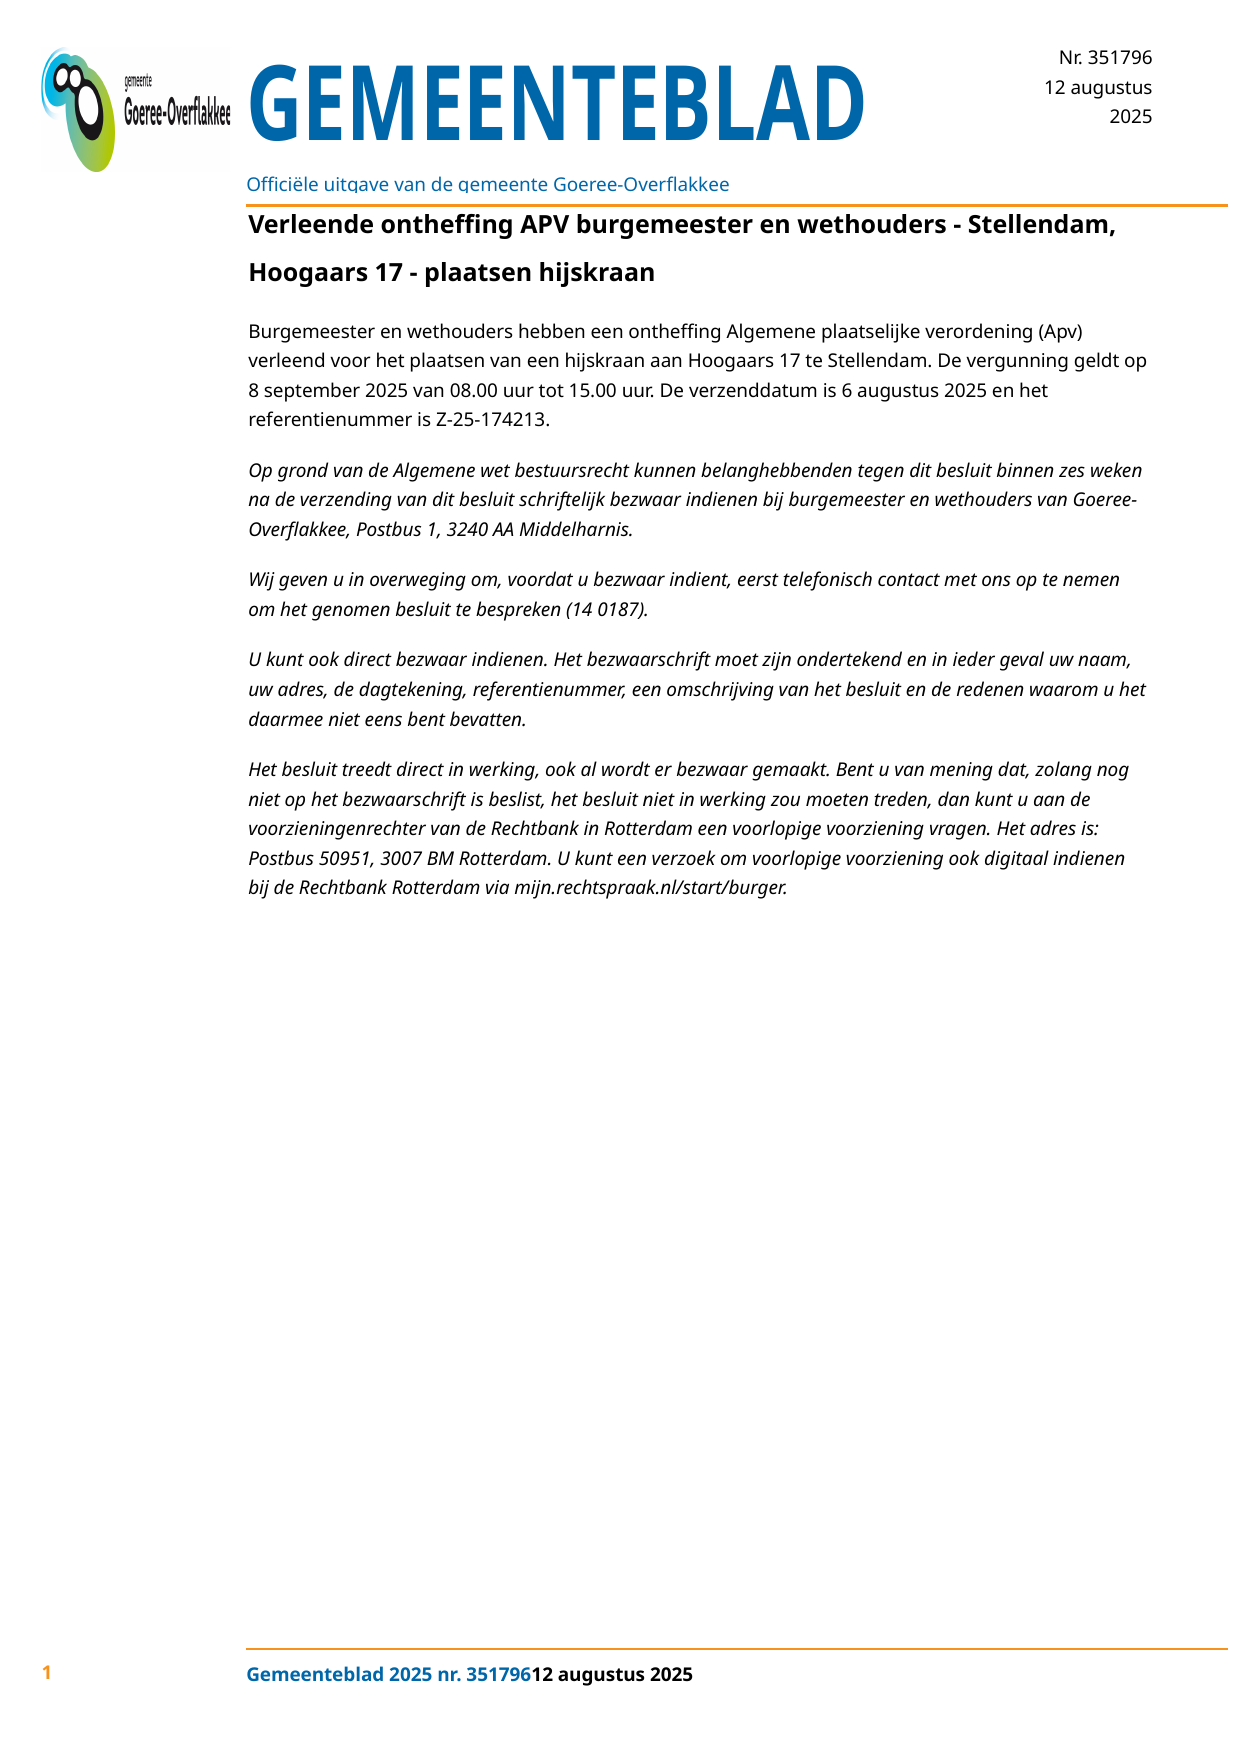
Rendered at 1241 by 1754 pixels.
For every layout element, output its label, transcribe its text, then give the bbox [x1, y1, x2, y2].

text Op grond van de Algemene wet bestuursrecht kunnen belanghebbenden tegen dit besluit binnen zes weken na de verzending van dit besluit schriftelijk bezwaar indienen bij burgemeester en wethouders van Goeree-Overflakkee, Postbus 1, 3240 AA Middelharnis. [248, 457, 1152, 542]
picture [41, 47, 231, 172]
text Verleende ontheffing APV burgemeester en wethouders - Stellendam, Hoogaars 17 - plaatsen hijskraan [248, 207, 1152, 288]
text U kunt ook direct bezwaar indienen. Het bezwaarschrift moet zijn ondertekend en in ieder geval uw naam, uw adres, de dagtekening, referentienummer, een omschrijving van het besluit en de redenen waarom u het daarmee niet eens bent bevatten. [248, 647, 1152, 732]
text Het besluit treedt direct in werking, ook al wordt er bezwaar gemaakt. Bent u van mening dat, zolang nog niet op het bezwaarschrift is beslist, het besluit niet in werking zou moeten treden, dan kunt u aan de voorzieningenrechter van de Rechtbank in Rotterdam een voorlopige voorziening vragen. Het adres is: Postbus 50951, 3007 BM Rotterdam. U kunt een verzoek om voorlopige voorziening ook digitaal indienen bij de Rechtbank Rotterdam via mijn.rechtspraak.nl/start/burger. [248, 756, 1152, 900]
text Wij geven u in overweging om, voordat u bezwaar indient, eerst telefonisch contact met ons op te nemen om het genomen besluit te bespreken (14 0187). [248, 567, 1152, 622]
text Burgemeester en wethouders hebben een ontheffing Algemene plaatselijke verordening (Apv) verleend voor het plaatsen van een hijskraan aan Hoogaars 17 te Stellendam. De vergunning geldt op 8 september 2025 van 08.00 uur tot 15.00 uur. De verzenddatum is 6 augustus 2025 en het referentienummer is Z-25-174213. [248, 318, 1152, 432]
